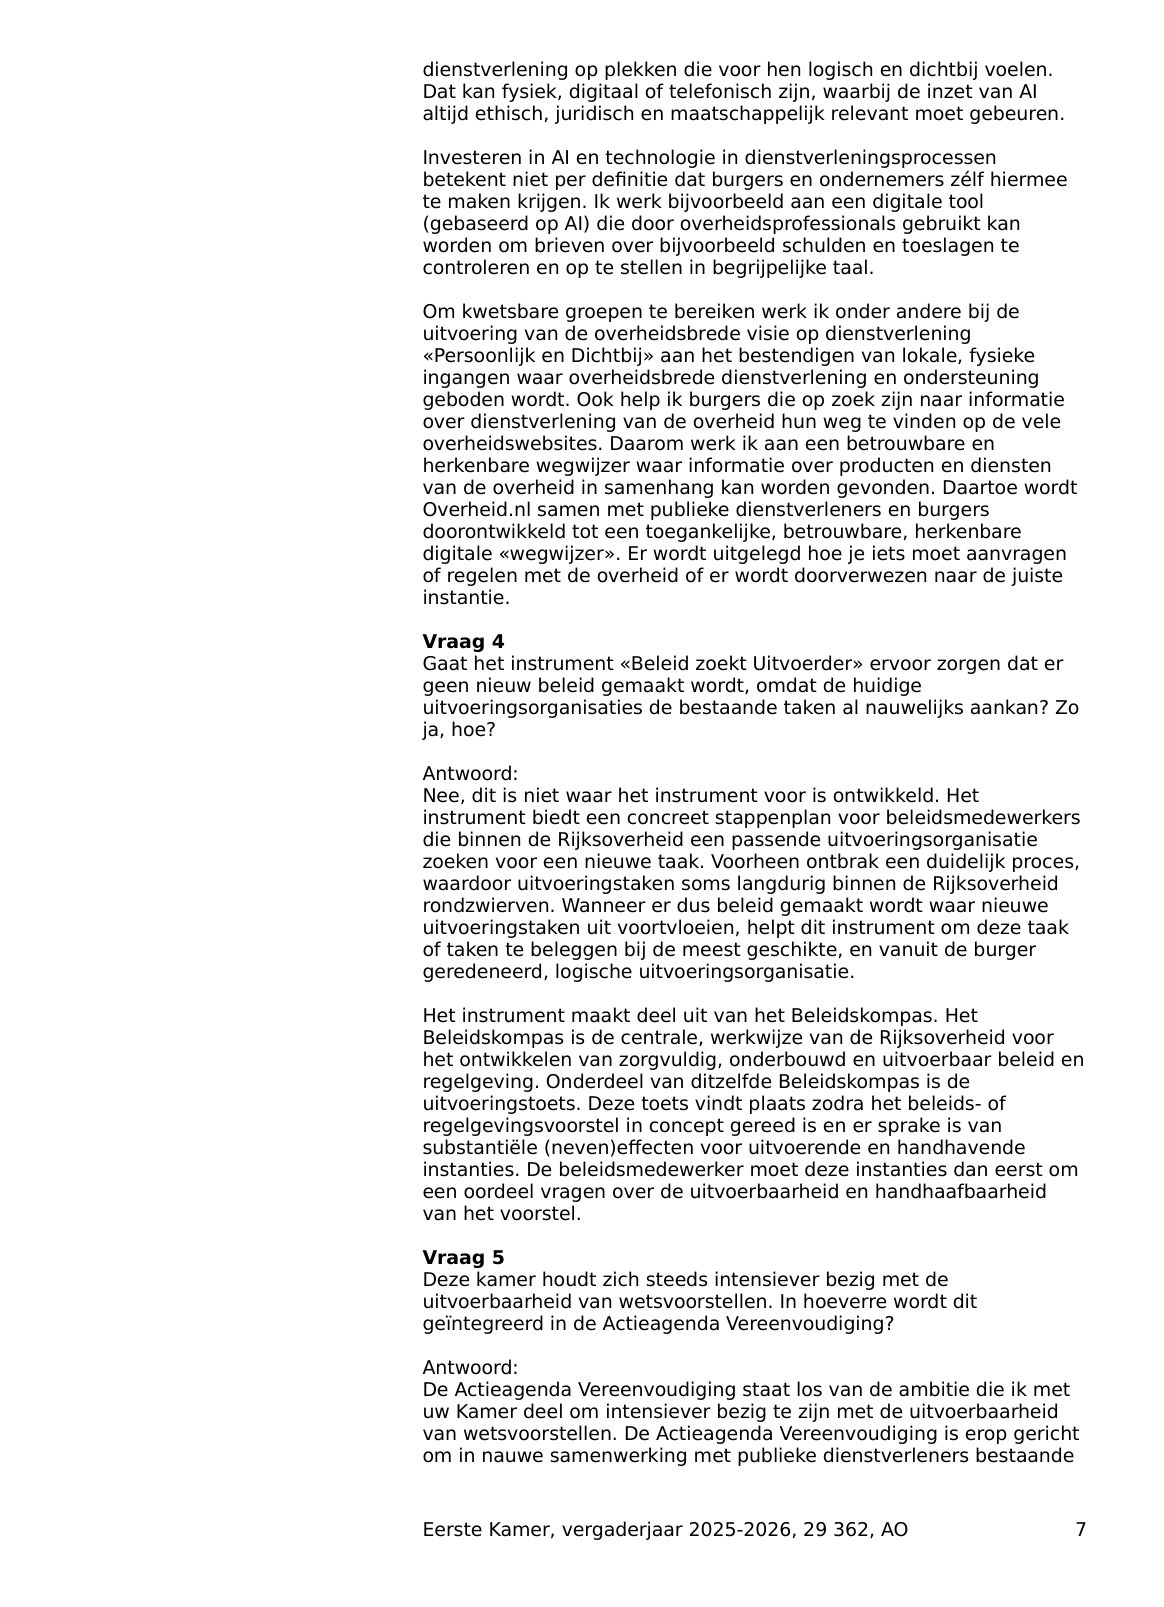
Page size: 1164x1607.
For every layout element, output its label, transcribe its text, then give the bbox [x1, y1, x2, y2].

text Vraag 5 [422, 1247, 1087, 1269]
text dienstverlening op plekken die voor hen logisch en dichtbij voelen. Dat kan fysiek, digitaal of telefonisch zijn, waarbij de inzet van AI altijd ethisch, juridisch en maatschappelijk relevant moet gebeuren. [422, 59, 1087, 125]
text Deze kamer houdt zich steeds intensiever bezig met de uitvoerbaarheid van wetsvoorstellen. In hoeverre wordt dit geïntegreerd in de Actieagenda Vereenvoudiging? [422, 1269, 1087, 1335]
text Om kwetsbare groepen te bereiken werk ik onder andere bij de uitvoering van de overheidsbrede visie op dienstverlening «Persoonlijk en Dichtbij» aan het bestendigen van lokale, fysieke ingangen waar overheidsbrede dienstverlening en ondersteuning geboden wordt. Ook help ik burgers die op zoek zijn naar informatie over dienstverlening van de overheid hun weg te vinden op de vele overheidswebsites. Daarom werk ik aan een betrouwbare en herkenbare wegwijzer waar informatie over producten en diensten van de overheid in samenhang kan worden gevonden. Daartoe wordt Overheid.nl samen met publieke dienstverleners en burgers doorontwikkeld tot een toegankelijke, betrouwbare, herkenbare digitale «wegwijzer». Er wordt uitgelegd hoe je iets moet aanvragen of regelen met de overheid of er wordt doorverwezen naar de juiste instantie. [422, 301, 1087, 609]
text Het instrument maakt deel uit van het Beleidskompas. Het Beleidskompas is de centrale, werkwijze van de Rijksoverheid voor het ontwikkelen van zorgvuldig, onderbouwd en uitvoerbaar beleid en regelgeving. Onderdeel van ditzelfde Beleidskompas is de uitvoeringstoets. Deze toets vindt plaats zodra het beleids- of regelgevingsvoorstel in concept gereed is en er sprake is van substantiële (neven)effecten voor uitvoerende en handhavende instanties. De beleidsmedewerker moet deze instanties dan eerst om een oordeel vragen over de uitvoerbaarheid en handhaafbaarheid van het voorstel. [422, 1005, 1087, 1225]
text Antwoord: [422, 1357, 1087, 1379]
text Vraag 4 [422, 631, 1087, 653]
text De Actieagenda Vereenvoudiging staat los van de ambitie die ik met uw Kamer deel om intensiever bezig te zijn met de uitvoerbaarheid van wetsvoorstellen. De Actieagenda Vereenvoudiging is erop gericht om in nauwe samenwerking met publieke dienstverleners bestaande [422, 1379, 1087, 1467]
text Investeren in AI en technologie in dienstverleningsprocessen betekent niet per definitie dat burgers en ondernemers zélf hiermee te maken krijgen. Ik werk bijvoorbeeld aan een digitale tool (gebaseerd op AI) die door overheidsprofessionals gebruikt kan worden om brieven over bijvoorbeeld schulden en toeslagen te controleren en op te stellen in begrijpelijke taal. [422, 147, 1087, 279]
text Gaat het instrument «Beleid zoekt Uitvoerder» ervoor zorgen dat er geen nieuw beleid gemaakt wordt, omdat de huidige uitvoeringsorganisaties de bestaande taken al nauwelijks aankan? Zo ja, hoe? [422, 653, 1087, 741]
text Antwoord: [422, 763, 1087, 785]
text Nee, dit is niet waar het instrument voor is ontwikkeld. Het instrument biedt een concreet stappenplan voor beleidsmedewerkers die binnen de Rijksoverheid een passende uitvoeringsorganisatie zoeken voor een nieuwe taak. Voorheen ontbrak een duidelijk proces, waardoor uitvoeringstaken soms langdurig binnen de Rijksoverheid rondzwierven. Wanneer er dus beleid gemaakt wordt waar nieuwe uitvoeringstaken uit voortvloeien, helpt dit instrument om deze taak of taken te beleggen bij de meest geschikte, en vanuit de burger geredeneerd, logische uitvoeringsorganisatie. [422, 785, 1087, 983]
